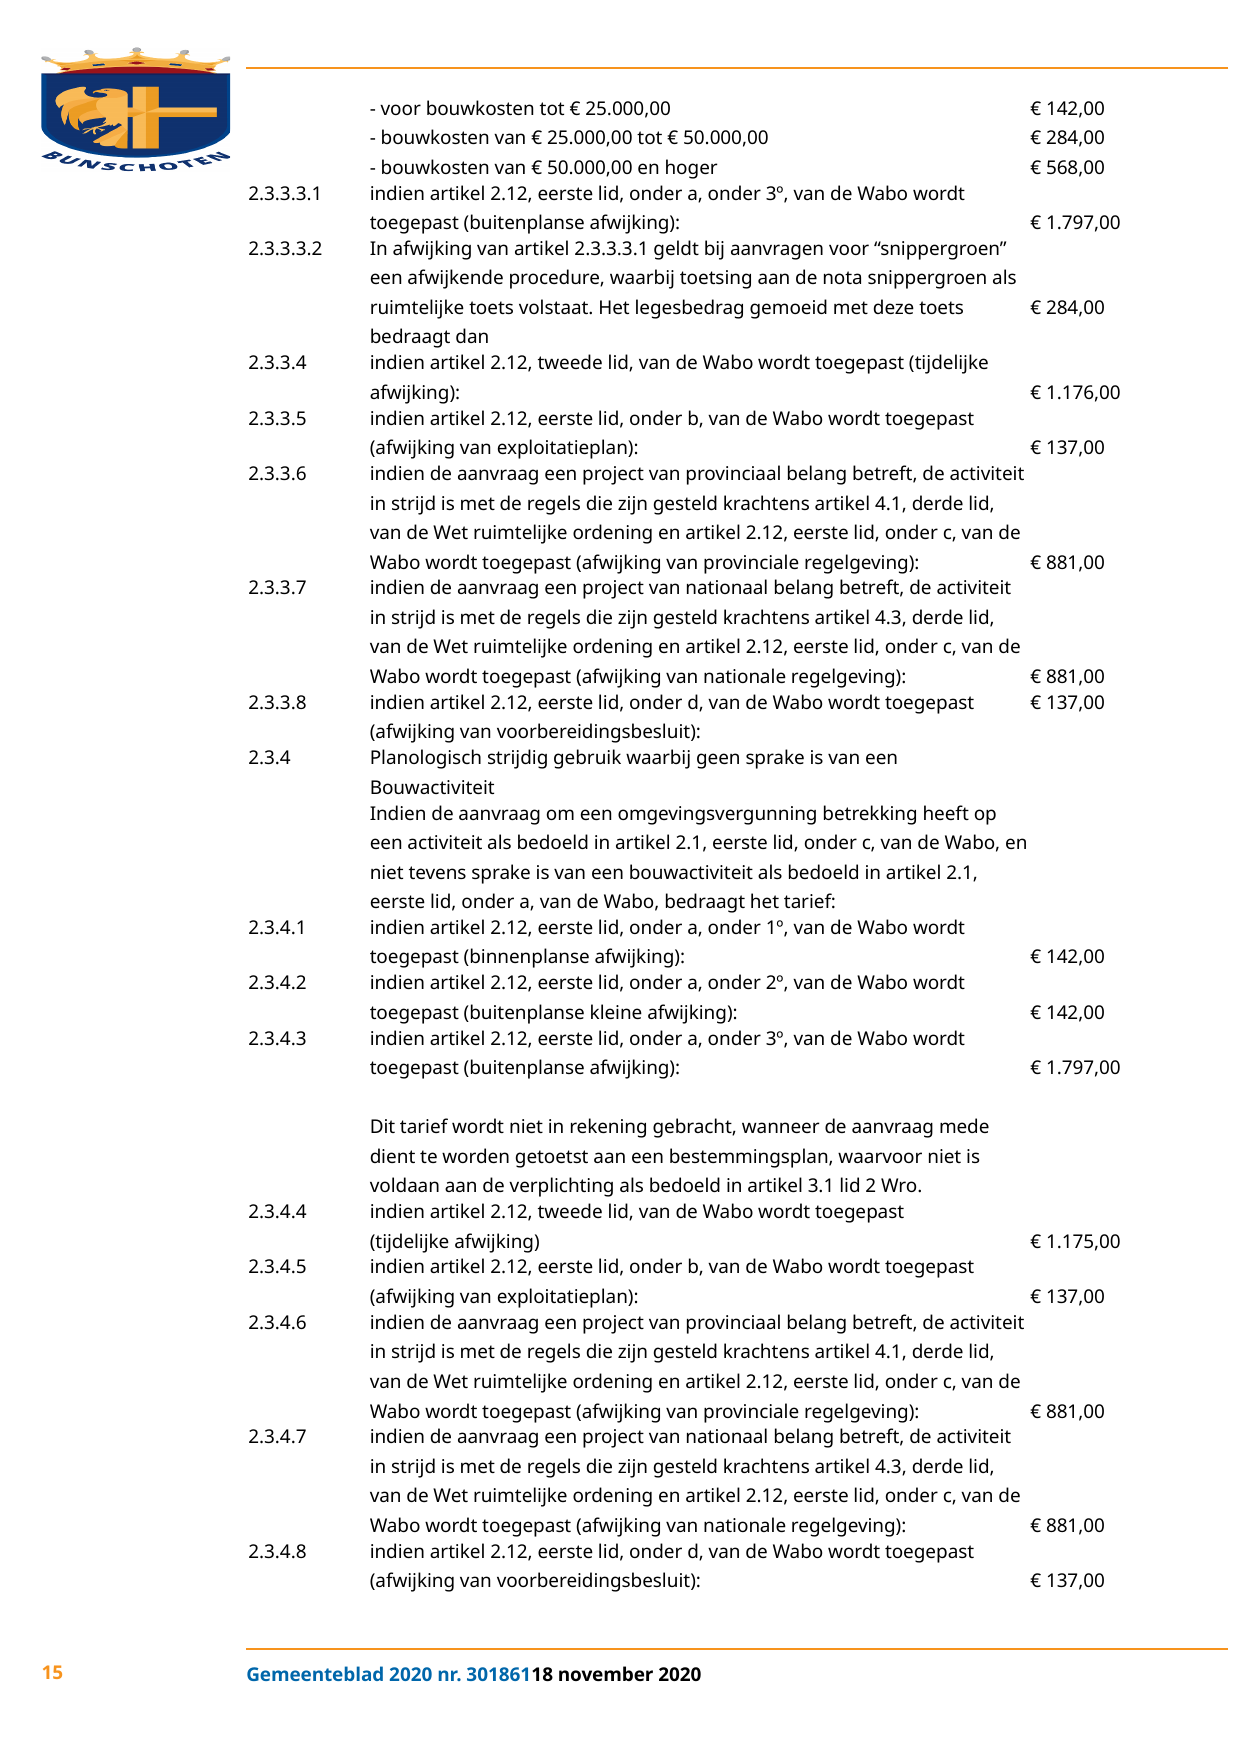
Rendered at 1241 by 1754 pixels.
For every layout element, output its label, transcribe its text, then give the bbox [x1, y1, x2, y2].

table_cell 2.3.3.6 [248, 460, 369, 574]
table_cell [248, 800, 369, 914]
table_cell 2.3.4.2 [248, 970, 369, 1025]
table_cell € 137,00 [1030, 689, 1152, 744]
table_cell 2.3.3.3.2 [248, 235, 369, 349]
table_cell indien artikel 2.12, eerste lid, onder b, van de Wabo wordt toegepast (afwijking van exploitatieplan): [370, 405, 1030, 460]
table_cell 2.3.4.6 [248, 1309, 369, 1423]
table_cell 2.3.4 [248, 744, 369, 800]
table_cell indien artikel 2.12, eerste lid, onder a, onder 3º, van de Wabo wordt toegepast (buitenplanse afwijking): Dit tarief wordt niet in rekening gebracht, wanneer de aanvraag mede dient te worden getoetst aan een bestemmingsplan, waarvoor niet is voldaan aan de verplichting als bedoeld in artikel 3.1 lid 2 Wro. [370, 1025, 1030, 1198]
table_cell € 1.175,00 [1030, 1199, 1152, 1254]
table_cell indien de aanvraag een project van provinciaal belang betreft, de activiteit in strijd is met de regels die zijn gesteld krachtens artikel 4.1, derde lid, van de Wet ruimtelijke ordening en artikel 2.12, eerste lid, onder c, van de Wabo wordt toegepast (afwijking van provinciale regelgeving): [370, 1309, 1030, 1423]
table_cell indien artikel 2.12, tweede lid, van de Wabo wordt toegepast (tijdelijke afwijking) [370, 1199, 1030, 1254]
table_cell indien artikel 2.12, eerste lid, onder d, van de Wabo wordt toegepast (afwijking van voorbereidingsbesluit): [370, 689, 1030, 744]
table_cell In afwijking van artikel 2.3.3.3.1 geldt bij aanvragen voor “snippergroen” een afwijkende procedure, waarbij toetsing aan de nota snippergroen als ruimtelijke toets volstaat. Het legesbedrag gemoeid met deze toets bedraagt dan [370, 235, 1030, 349]
table_cell € 1.797,00 [1030, 180, 1152, 235]
table_cell € 1.176,00 [1030, 350, 1152, 405]
table_cell € 881,00 [1030, 1424, 1152, 1538]
table_cell € 142,00 [1030, 914, 1152, 969]
table_cell indien de aanvraag een project van provinciaal belang betreft, de activiteit in strijd is met de regels die zijn gesteld krachtens artikel 4.1, derde lid, van de Wet ruimtelijke ordening en artikel 2.12, eerste lid, onder c, van de Wabo wordt toegepast (afwijking van provinciale regelgeving): [370, 460, 1030, 574]
table_cell indien artikel 2.12, tweede lid, van de Wabo wordt toegepast (tijdelijke afwijking): [370, 350, 1030, 405]
table_cell € 881,00 [1030, 460, 1152, 574]
table_cell 2.3.3.8 [248, 689, 369, 744]
table_cell 2.3.3.4 [248, 350, 369, 405]
table_cell indien artikel 2.12, eerste lid, onder d, van de Wabo wordt toegepast (afwijking van voorbereidingsbesluit): [370, 1538, 1030, 1593]
table_cell € 284,00 [1030, 235, 1152, 349]
table_cell € 142,00 € 284,00 € 568,00 [1030, 95, 1152, 180]
table_cell 2.3.4.3 [248, 1025, 369, 1198]
table_cell [1030, 744, 1152, 800]
table_cell € 137,00 [1030, 405, 1152, 460]
table_cell € 881,00 [1030, 575, 1152, 689]
table_cell € 137,00 [1030, 1538, 1152, 1593]
table_cell € 137,00 [1030, 1254, 1152, 1309]
table_cell [248, 95, 369, 180]
table_cell [1030, 800, 1152, 914]
table_cell 2.3.4.7 [248, 1424, 369, 1538]
table_cell 2.3.4.5 [248, 1254, 369, 1309]
table_cell indien artikel 2.12, eerste lid, onder a, onder 2º, van de Wabo wordt toegepast (buitenplanse kleine afwijking): [370, 970, 1030, 1025]
table_cell 2.3.4.1 [248, 914, 369, 969]
table_cell indien de aanvraag een project van nationaal belang betreft, de activiteit in strijd is met de regels die zijn gesteld krachtens artikel 4.3, derde lid, van de Wet ruimtelijke ordening en artikel 2.12, eerste lid, onder c, van de Wabo wordt toegepast (afwijking van nationale regelgeving): [370, 575, 1030, 689]
table_cell Planologisch strijdig gebruik waarbij geen sprake is van een Bouwactiviteit [370, 744, 1030, 800]
table_cell 2.3.3.3.1 [248, 180, 369, 235]
table_cell € 881,00 [1030, 1309, 1152, 1423]
table_cell indien artikel 2.12, eerste lid, onder a, onder 3º, van de Wabo wordt toegepast (buitenplanse afwijking): [370, 180, 1030, 235]
table_cell Indien de aanvraag om een omgevingsvergunning betrekking heeft op een activiteit als bedoeld in artikel 2.1, eerste lid, onder c, van de Wabo, en niet tevens sprake is van een bouwactiviteit als bedoeld in artikel 2.1, eerste lid, onder a, van de Wabo, bedraagt het tarief: [370, 800, 1030, 914]
table_cell € 142,00 [1030, 970, 1152, 1025]
table_cell indien artikel 2.12, eerste lid, onder a, onder 1º, van de Wabo wordt toegepast (binnenplanse afwijking): [370, 914, 1030, 969]
table_cell 2.3.3.5 [248, 405, 369, 460]
table_cell 2.3.3.7 [248, 575, 369, 689]
table_cell - voor bouwkosten tot € 25.000,00 - bouwkosten van € 25.000,00 tot € 50.000,00 - bouwkosten van € 50.000,00 en hoger [370, 95, 1030, 180]
table_cell indien de aanvraag een project van nationaal belang betreft, de activiteit in strijd is met de regels die zijn gesteld krachtens artikel 4.3, derde lid, van de Wet ruimtelijke ordening en artikel 2.12, eerste lid, onder c, van de Wabo wordt toegepast (afwijking van nationale regelgeving): [370, 1424, 1030, 1538]
table_cell 2.3.4.4 [248, 1199, 369, 1254]
table_cell 2.3.4.8 [248, 1538, 369, 1593]
picture [41, 47, 231, 172]
table_cell indien artikel 2.12, eerste lid, onder b, van de Wabo wordt toegepast (afwijking van exploitatieplan): [370, 1254, 1030, 1309]
table_cell € 1.797,00 [1030, 1025, 1152, 1198]
